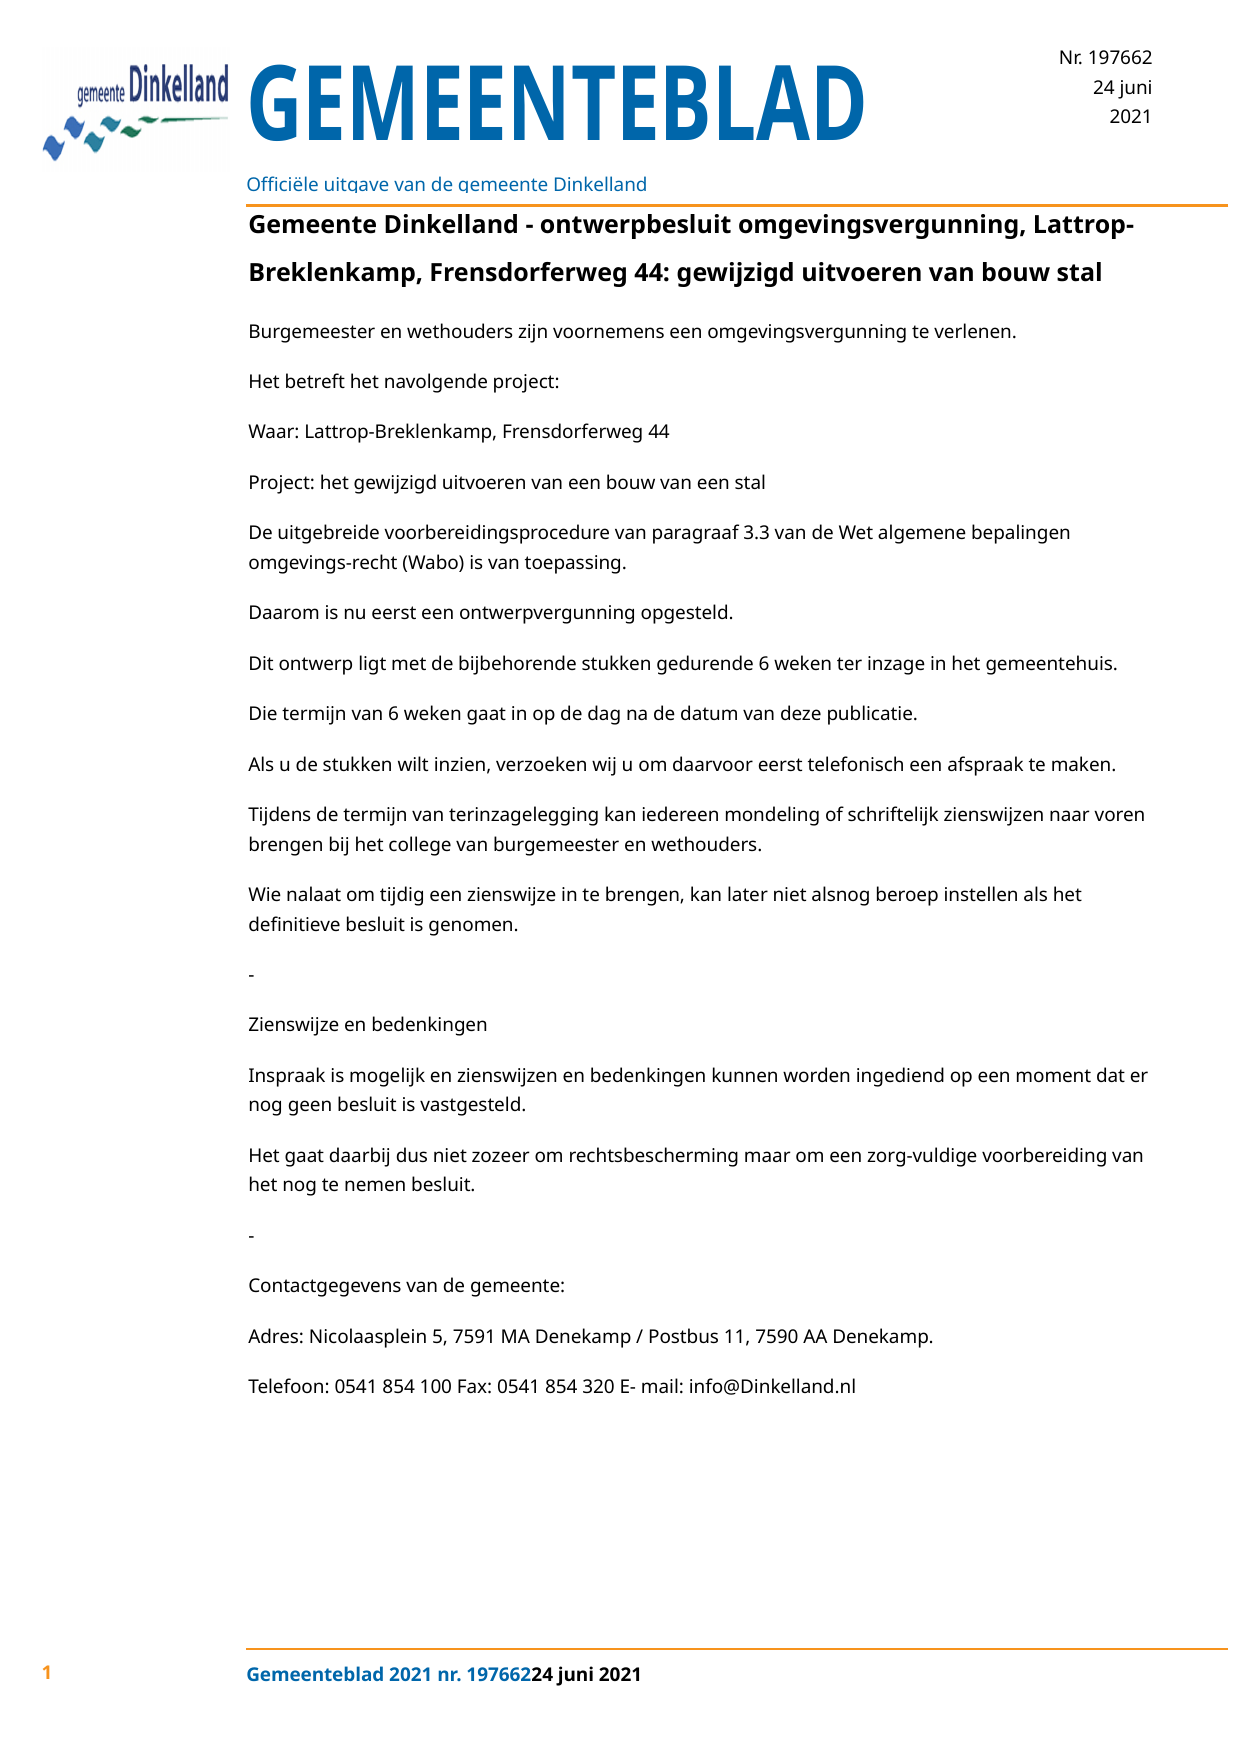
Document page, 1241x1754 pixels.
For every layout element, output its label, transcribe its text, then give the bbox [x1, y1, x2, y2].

text Die termijn van 6 weken gaat in op de dag na de datum van deze publicatie. [248, 700, 1152, 726]
text Telefoon: 0541 854 100 Fax: 0541 854 320 E- mail: info@Dinkelland.nl [248, 1373, 1152, 1399]
text Het betreft het navolgende project: [248, 368, 1152, 394]
text Project: het gewijzigd uitvoeren van een bouw van een stal [248, 469, 1152, 495]
text Contactgegevens van de gemeente: [248, 1272, 1152, 1298]
text Tijdens de termijn van terinzagelegging kan iedereen mondeling of schriftelijk zienswijzen naar voren brengen bij het college van burgemeester en wethouders. [248, 801, 1152, 857]
text Waar: Lattrop-Breklenkamp, Frensdorferweg 44 [248, 419, 1152, 444]
text Als u de stukken wilt inzien, verzoeken wij u om daarvoor eerst telefonisch een afspraak te maken. [248, 751, 1152, 777]
text - [248, 1222, 1152, 1248]
picture [41, 47, 231, 172]
text Inspraak is mogelijk en zienswijzen en bedenkingen kunnen worden ingediend op een moment dat er nog geen besluit is vastgesteld. [248, 1062, 1152, 1117]
text Burgemeester en wethouders zijn voornemens een omgevingsvergunning te verlenen. [248, 318, 1152, 344]
text Adres: Nicolaasplein 5, 7591 MA Denekamp / Postbus 11, 7590 AA Denekamp. [248, 1323, 1152, 1349]
text De uitgebreide voorbereidingsprocedure van paragraaf 3.3 van de Wet algemene bepalingen omgevings-recht (Wabo) is van toepassing. [248, 519, 1152, 575]
text Het gaat daarbij dus niet zozeer om rechtsbescherming maar om een zorg-vuldige voorbereiding van het nog te nemen besluit. [248, 1142, 1152, 1197]
text Wie nalaat om tijdig een zienswijze in te brengen, kan later niet alsnog beroep instellen als het definitieve besluit is genomen. [248, 881, 1152, 937]
text Zienswijze en bedenkingen [248, 1012, 1152, 1037]
text Gemeente Dinkelland - ontwerpbesluit omgevingsvergunning, Lattrop-Breklenkamp, Frensdorferweg 44: gewijzigd uitvoeren van bouw stal [248, 207, 1152, 288]
text - [248, 961, 1152, 987]
text Daarom is nu eerst een ontwerpvergunning opgesteld. [248, 599, 1152, 625]
text Dit ontwerp ligt met de bijbehorende stukken gedurende 6 weken ter inzage in het gemeentehuis. [248, 650, 1152, 676]
